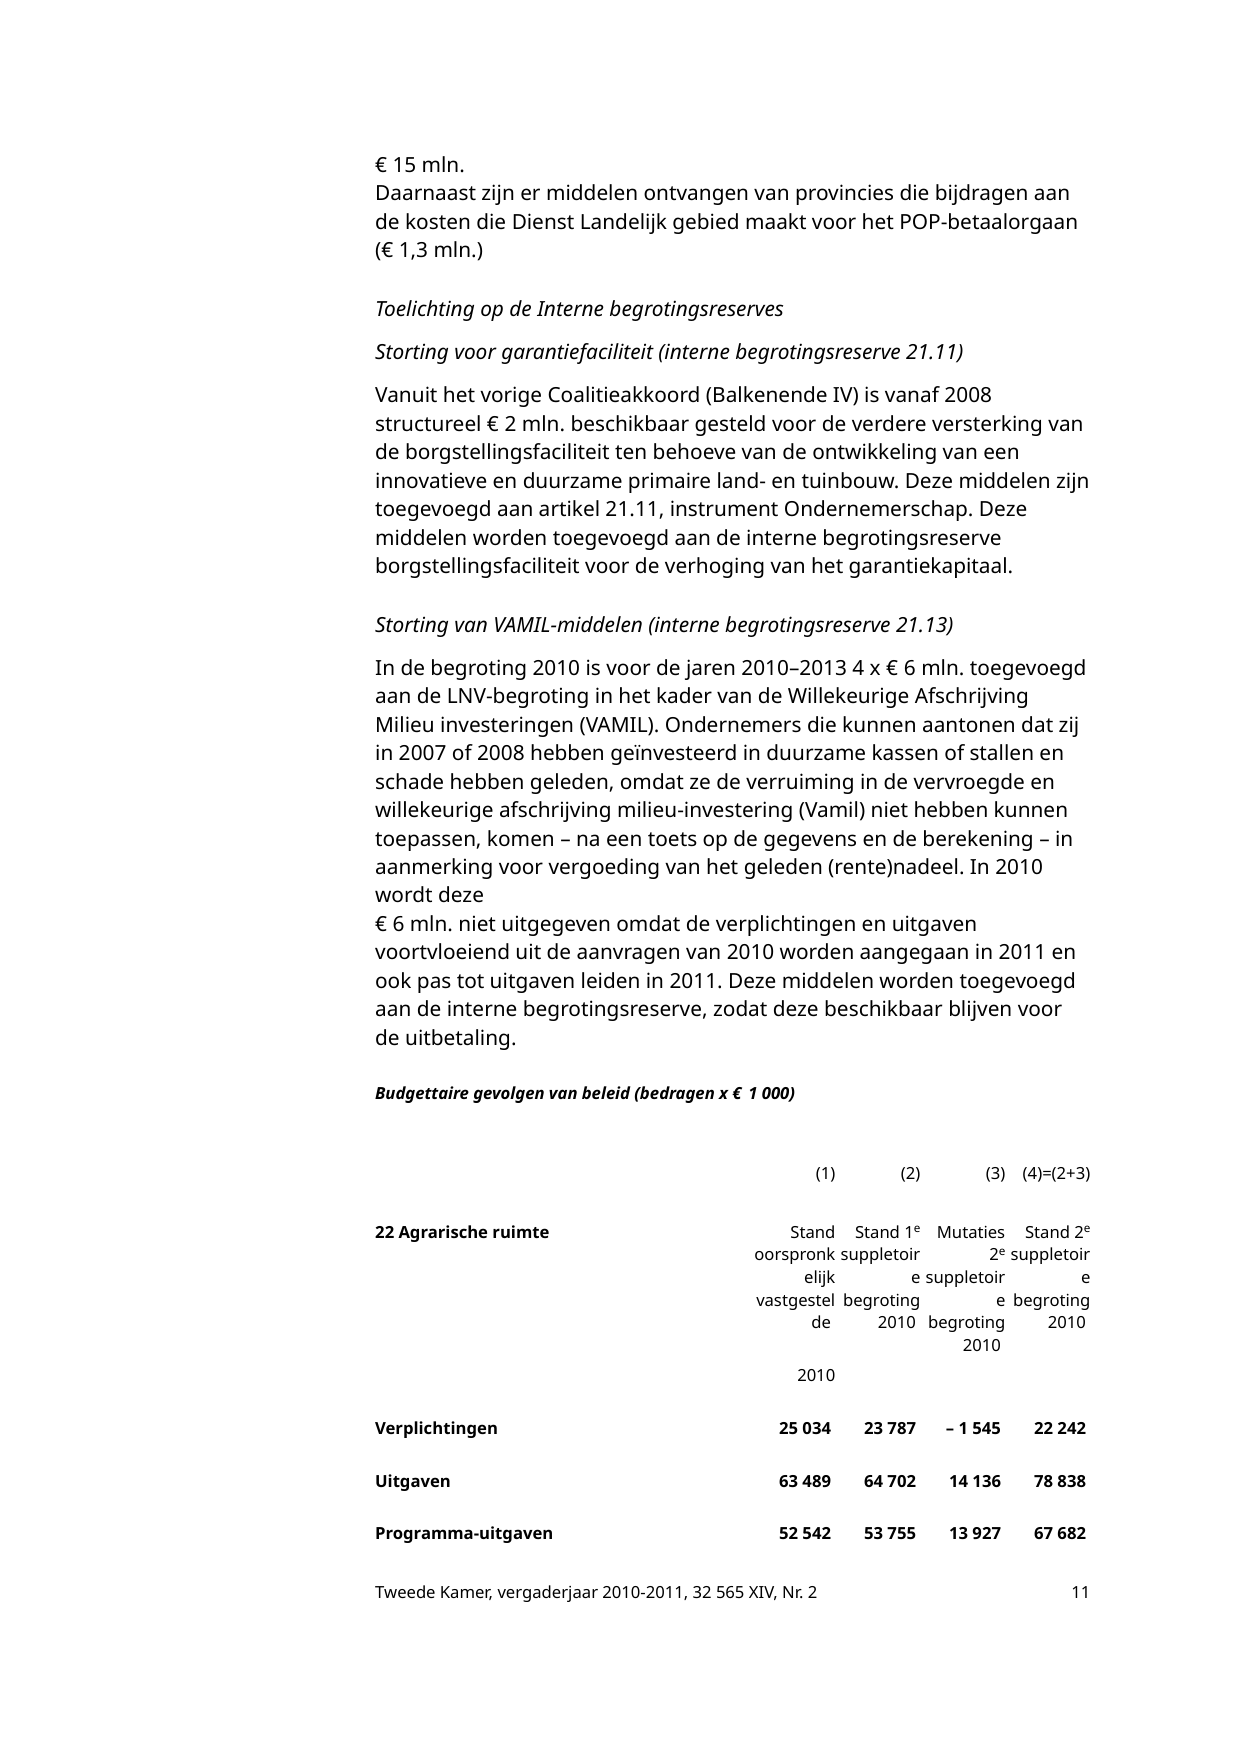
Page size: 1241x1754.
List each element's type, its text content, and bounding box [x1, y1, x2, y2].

text € 6 mln. niet uitgegeven omdat de verplichtingen en uitgaven voortvloeiend uit de aanvragen van 2010 worden aangegaan in 2011 en ook pas tot uitgaven leiden in 2011. Deze middelen worden toegevoegd aan de interne begrotingsreserve, zodat deze beschikbaar blijven voor de uitbetaling. [375, 909, 1090, 1051]
table_cell Stand oorspronkelijk vastgestelde 2010 [750, 1220, 835, 1417]
table_cell Stand 2e suppletoire begroting 2010 [1005, 1220, 1090, 1417]
table_cell 67 682 [1005, 1522, 1090, 1545]
table_cell – 1 545 [920, 1417, 1005, 1469]
table_cell 64 702 [835, 1469, 920, 1522]
table_header [375, 1162, 750, 1220]
table_header (2) [835, 1162, 920, 1220]
table_header (3) [920, 1162, 1005, 1220]
table_cell 23 787 [835, 1417, 920, 1469]
table_cell 52 542 [750, 1522, 835, 1545]
table_cell 25 034 [750, 1417, 835, 1469]
table_cell Verplichtingen [375, 1417, 750, 1469]
text In de begroting 2010 is voor de jaren 2010–2013 4 x € 6 mln. toegevoegd aan de LNV-begroting in het kader van de Willekeurige Afschrijving Milieu investeringen (VAMIL). Ondernemers die kunnen aantonen dat zij in 2007 of 2008 hebben geïnvesteerd in duurzame kassen of stallen en schade hebben geleden, omdat ze de verruiming in de vervroegde en willekeurige afschrijving milieu-investering (Vamil) niet hebben kunnen toepassen, komen – na een toets op de gegevens en de berekening – in aanmerking voor vergoeding van het geleden (rente)nadeel. In 2010 wordt deze [375, 653, 1090, 909]
table_cell 78 838 [1005, 1469, 1090, 1522]
table_cell 22 Agrarische ruimte [375, 1220, 750, 1417]
text Budgettaire gevolgen van beleid (bedragen x € 1 000) [375, 1081, 1090, 1104]
table_cell Programma-uitgaven [375, 1522, 750, 1545]
table_cell Mutaties 2e suppletoire begroting 2010 [920, 1220, 1005, 1417]
table_header (4)=(2+3) [1005, 1162, 1090, 1220]
table_cell 63 489 [750, 1469, 835, 1522]
table_cell 14 136 [920, 1469, 1005, 1522]
table_cell 53 755 [835, 1522, 920, 1545]
table_cell Uitgaven [375, 1469, 750, 1522]
table_cell 22 242 [1005, 1417, 1090, 1469]
text Storting van VAMIL-middelen (interne begrotingsreserve 21.13) [375, 610, 1090, 638]
text Storting voor garantiefaciliteit (interne begrotingsreserve 21.11) [375, 337, 1090, 366]
text € 15 mln. [375, 150, 1090, 178]
text Toelichting op de Interne begrotingsreserves [375, 294, 1090, 322]
table_cell Stand 1e suppletoire begroting 2010 [835, 1220, 920, 1417]
table_header (1) [750, 1162, 835, 1220]
table_cell 13 927 [920, 1522, 1005, 1545]
text Daarnaast zijn er middelen ontvangen van provincies die bijdragen aan de kosten die Dienst Landelijk gebied maakt voor het POP-betaalorgaan (€ 1,3 mln.) [375, 178, 1090, 264]
text Vanuit het vorige Coalitieakkoord (Balkenende IV) is vanaf 2008 structureel € 2 mln. beschikbaar gesteld voor de verdere versterking van de borgstellingsfaciliteit ten behoeve van de ontwikkeling van een innovatieve en duurzame primaire land- en tuinbouw. Deze middelen zijn toegevoegd aan artikel 21.11, instrument Ondernemerschap. Deze middelen worden toegevoegd aan de interne begrotingsreserve borgstellingsfaciliteit voor de verhoging van het garantiekapitaal. [375, 381, 1090, 580]
